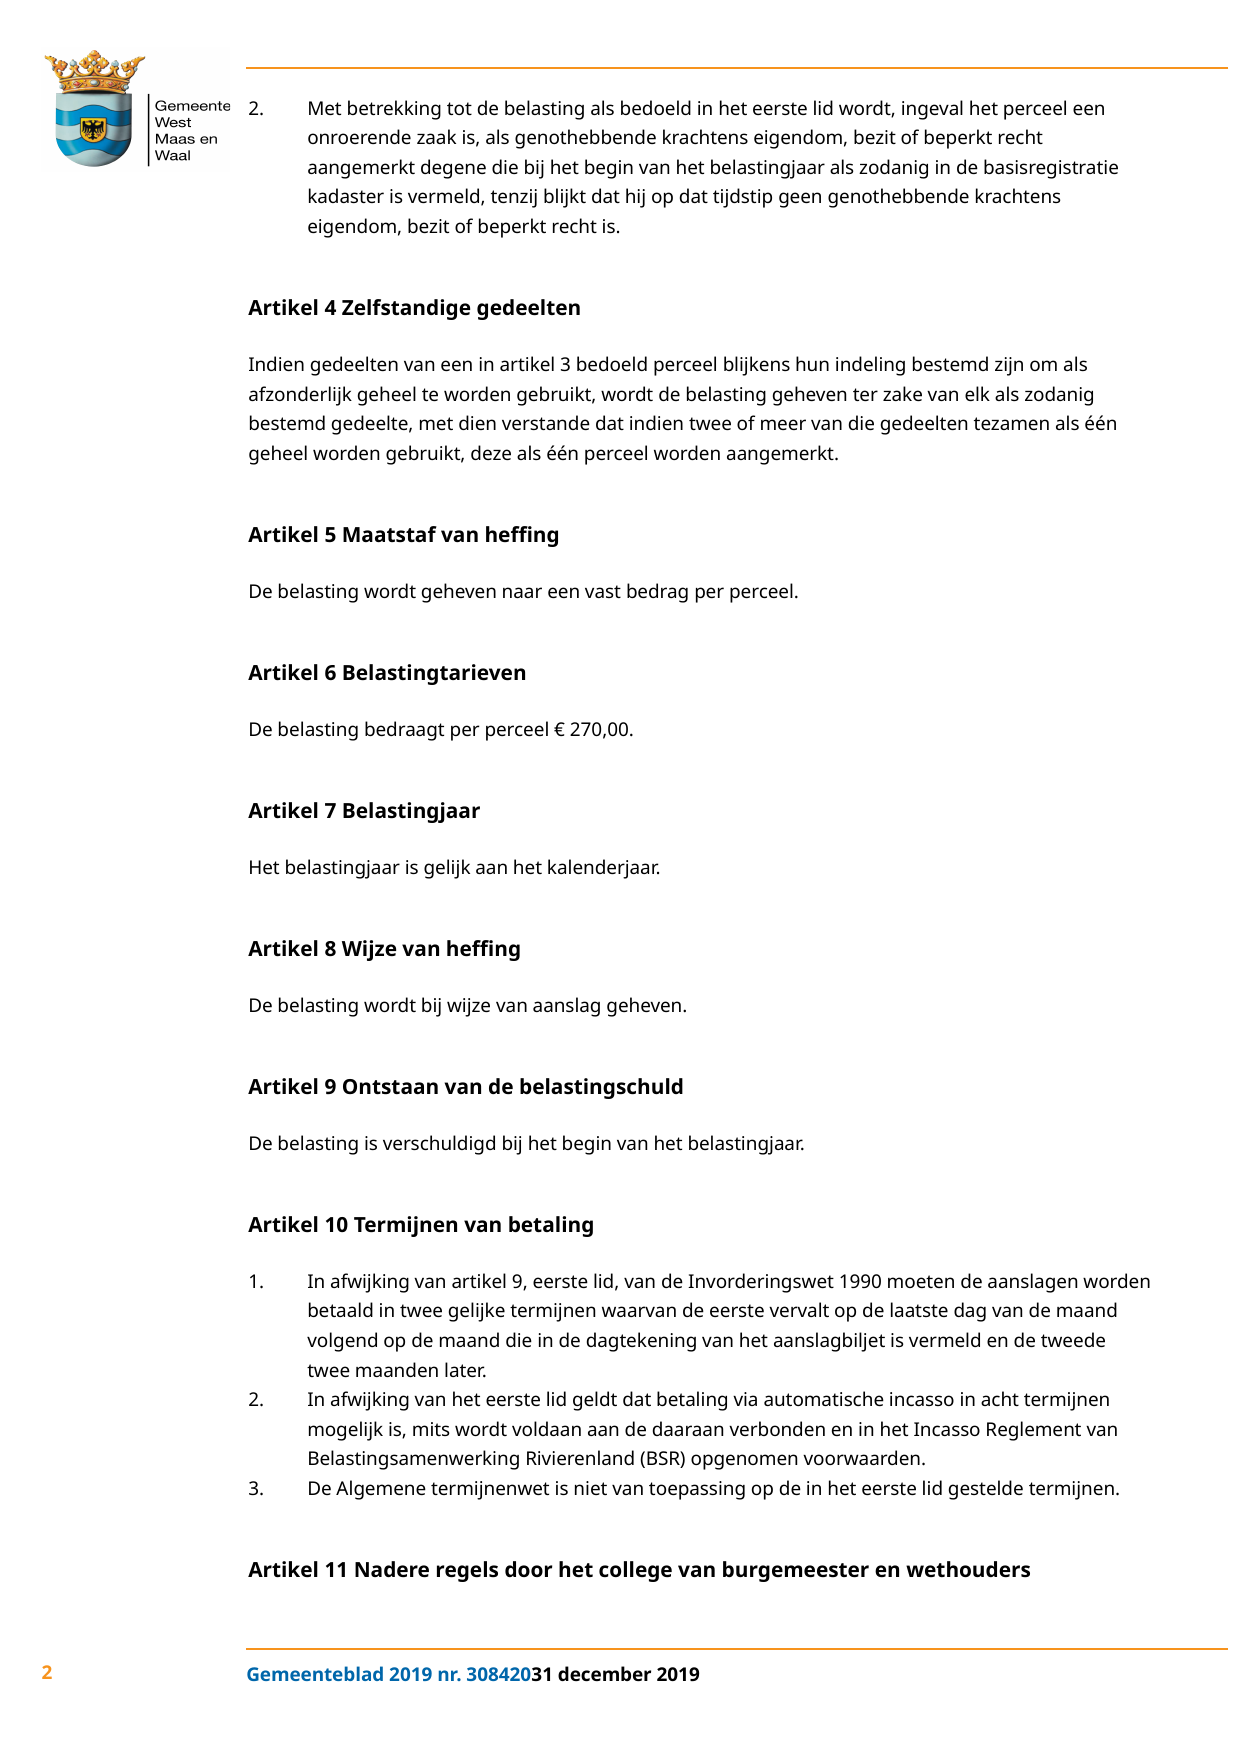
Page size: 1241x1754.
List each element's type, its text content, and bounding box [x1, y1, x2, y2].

list De Algemene termijnenwet is niet van toepassing op de in het eerste lid gestelde termijnen. [248, 1475, 1152, 1501]
list In afwijking van het eerste lid geldt dat betaling via automatische incasso in acht termijnen mogelijk is, mits wordt voldaan aan de daaraan verbonden en in het Incasso Reglement van Belastingsamenwerking Rivierenland (BSR) opgenomen voorwaarden. [248, 1386, 1152, 1471]
text Indien gedeelten van een in artikel 3 bedoeld perceel blijkens hun indeling bestemd zijn om als afzonderlijk geheel te worden gebruikt, wordt de belasting geheven ter zake van elk als zodanig bestemd gedeelte, met dien verstande dat indien twee of meer van die gedeelten tezamen als één geheel worden gebruikt, deze als één perceel worden aangemerkt. [248, 351, 1152, 466]
text Artikel 6 Belastingtarieven [248, 658, 1152, 686]
text Artikel 5 Maatstaf van heffing [248, 520, 1152, 548]
text Het belastingjaar is gelijk aan het kalenderjaar. [248, 854, 1152, 880]
text Artikel 10 Termijnen van betaling [248, 1210, 1152, 1238]
text Artikel 8 Wijze van heffing [248, 934, 1152, 962]
text Artikel 4 Zelfstandige gedeelten [248, 293, 1152, 322]
text De belasting is verschuldigd bij het begin van het belastingjaar. [248, 1130, 1152, 1156]
list In afwijking van artikel 9, eerste lid, van de Invorderingswet 1990 moeten de aanslagen worden betaald in twee gelijke termijnen waarvan de eerste vervalt op de laatste dag van de maand volgend op de maand die in de dagtekening van het aanslagbiljet is vermeld en de tweede twee maanden later. [248, 1268, 1152, 1382]
text Artikel 11 Nadere regels door het college van burgemeester en wethouders [248, 1555, 1152, 1583]
list Met betrekking tot de belasting als bedoeld in het eerste lid wordt, ingeval het perceel een onroerende zaak is, als genothebbende krachtens eigendom, bezit of beperkt recht aangemerkt degene die bij het begin van het belastingjaar als zodanig in de basisregistratie kadaster is vermeld, tenzij blijkt dat hij op dat tijdstip geen genothebbende krachtens eigendom, bezit of beperkt recht is. [248, 95, 1152, 239]
text Artikel 9 Ontstaan van de belastingschuld [248, 1072, 1152, 1100]
text De belasting wordt bij wijze van aanslag geheven. [248, 992, 1152, 1018]
text Artikel 7 Belastingjaar [248, 796, 1152, 824]
text De belasting wordt geheven naar een vast bedrag per perceel. [248, 578, 1152, 604]
picture [41, 47, 231, 172]
text De belasting bedraagt per perceel € 270,00. [248, 716, 1152, 742]
